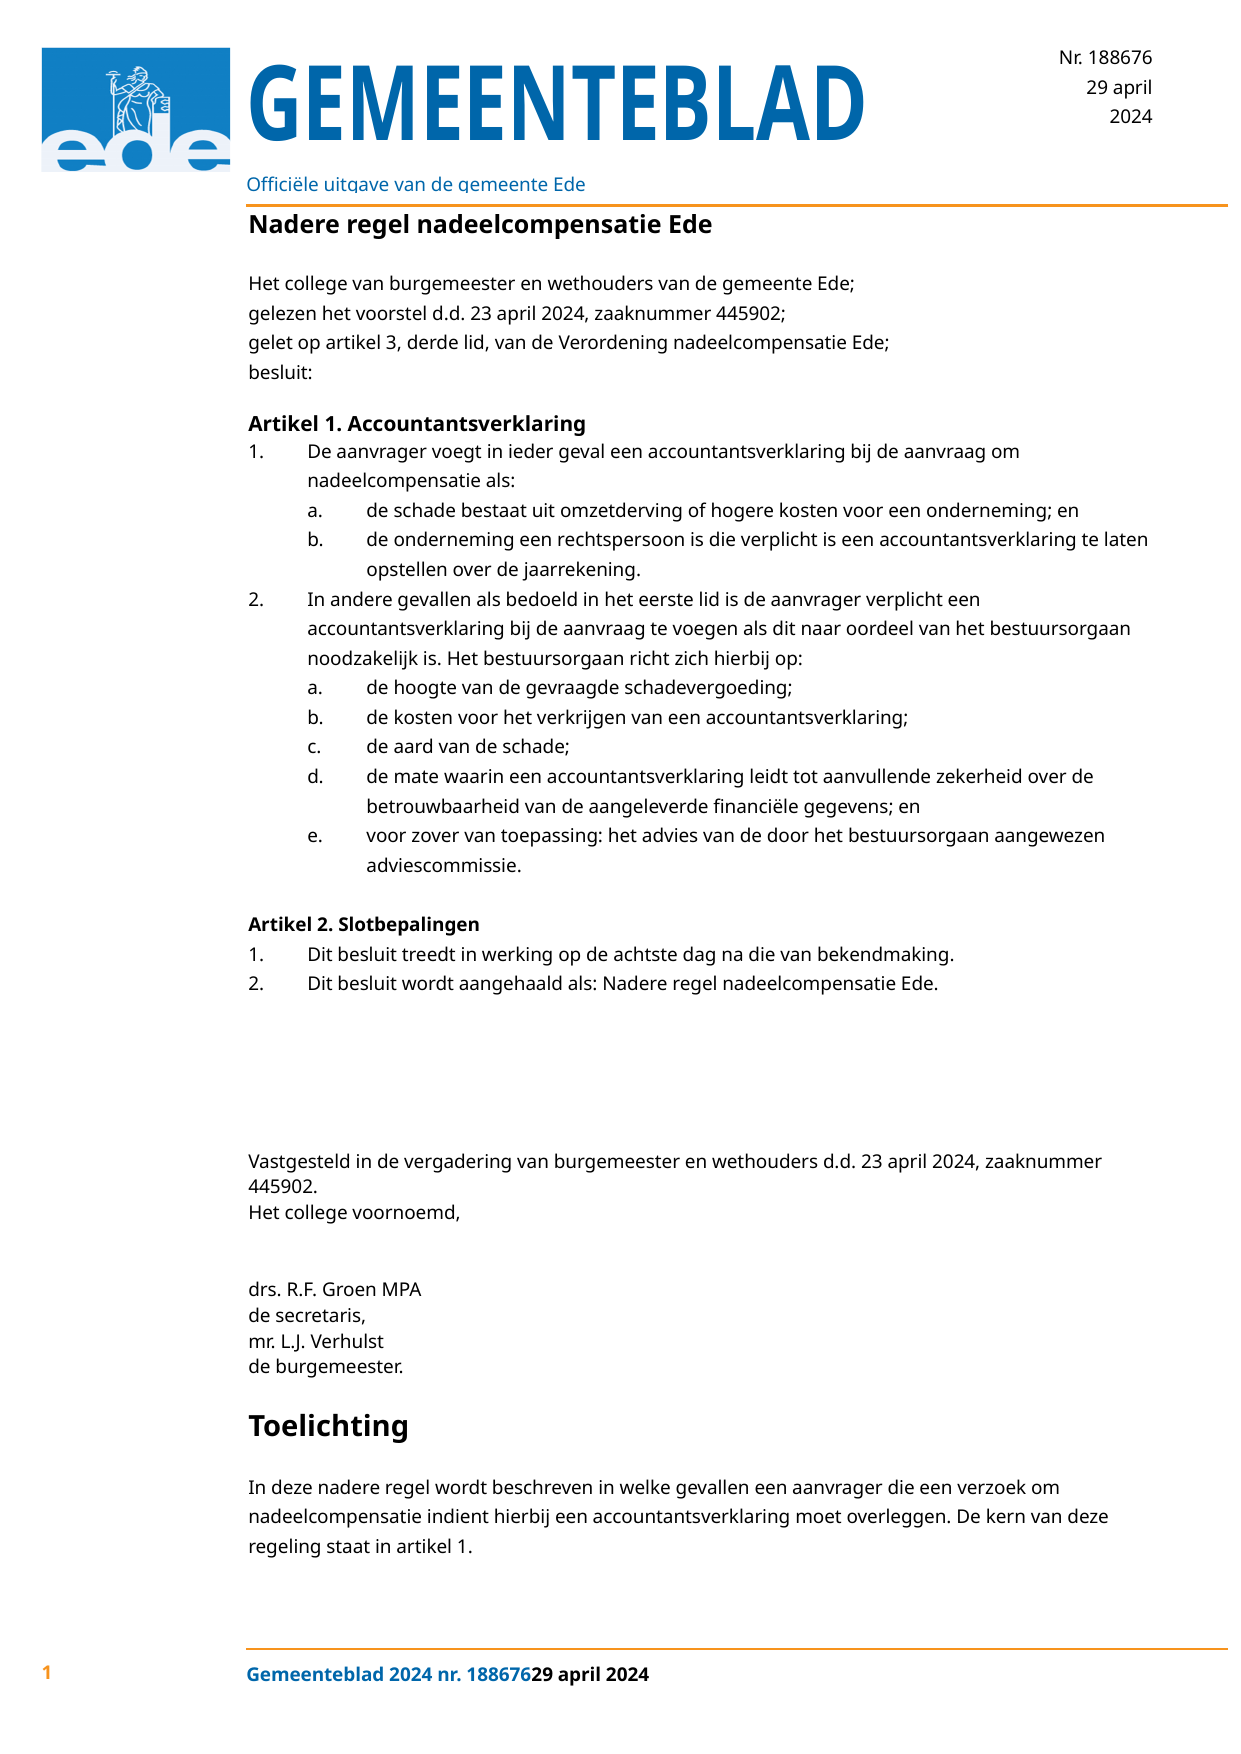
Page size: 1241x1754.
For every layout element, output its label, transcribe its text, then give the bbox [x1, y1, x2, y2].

text Het college van burgemeester en wethouders van de gemeente Ede; [248, 270, 1152, 296]
text Toelichting [248, 1405, 1152, 1445]
list de kosten voor het verkrijgen van een accountantsverklaring; [307, 704, 1152, 730]
text Het college voornoemd, [248, 1199, 1152, 1225]
list de mate waarin een accountantsverklaring leidt tot aanvullende zekerheid over de betrouwbaarheid van de aangeleverde financiële gegevens; en [307, 763, 1152, 819]
list Dit besluit wordt aangehaald als: Nadere regel nadeelcompensatie Ede. [248, 970, 1152, 996]
picture [41, 47, 231, 172]
text gelet op artikel 3, derde lid, van de Verordening nadeelcompensatie Ede; [248, 329, 1152, 355]
text besluit: [248, 359, 1152, 385]
text Nadere regel nadeelcompensatie Ede [248, 207, 1152, 241]
text Vastgesteld in de vergadering van burgemeester en wethouders d.d. 23 april 2024, zaaknummer 445902. [248, 1148, 1152, 1199]
text de burgemeester. [248, 1354, 1152, 1379]
list Dit besluit treedt in werking op de achtste dag na die van bekendmaking. [248, 941, 1152, 967]
text mr. L.J. Verhulst [248, 1328, 1152, 1354]
list voor zover van toepassing: het advies van de door het bestuursorgaan aangewezen adviescommissie. [307, 822, 1152, 878]
list De aanvrager voegt in ieder geval een accountantsverklaring bij de aanvraag om nadeelcompensatie als: [248, 438, 1152, 493]
text Artikel 1. Accountantsverklaring [248, 409, 1152, 438]
list de schade bestaat uit omzetderving of hogere kosten voor een onderneming; en [307, 497, 1152, 523]
text Artikel 2. Slotbepalingen [248, 911, 1152, 937]
text In deze nadere regel wordt beschreven in welke gevallen een aanvrager die een verzoek om nadeelcompensatie indient hierbij een accountantsverklaring moet overleggen. De kern van deze regeling staat in artikel 1. [248, 1474, 1152, 1559]
list In andere gevallen als bedoeld in het eerste lid is de aanvrager verplicht een accountantsverklaring bij de aanvraag te voegen als dit naar oordeel van het bestuursorgaan noodzakelijk is. Het bestuursorgaan richt zich hierbij op: [248, 586, 1152, 671]
list de onderneming een rechtspersoon is die verplicht is een accountantsverklaring te laten opstellen over de jaarrekening. [307, 527, 1152, 582]
list de hoogte van de gevraagde schadevergoeding; [307, 674, 1152, 700]
text de secretaris, [248, 1302, 1152, 1328]
list de aard van de schade; [307, 734, 1152, 759]
text drs. R.F. Groen MPA [248, 1277, 1152, 1302]
text gelezen het voorstel d.d. 23 april 2024, zaaknummer 445902; [248, 300, 1152, 326]
